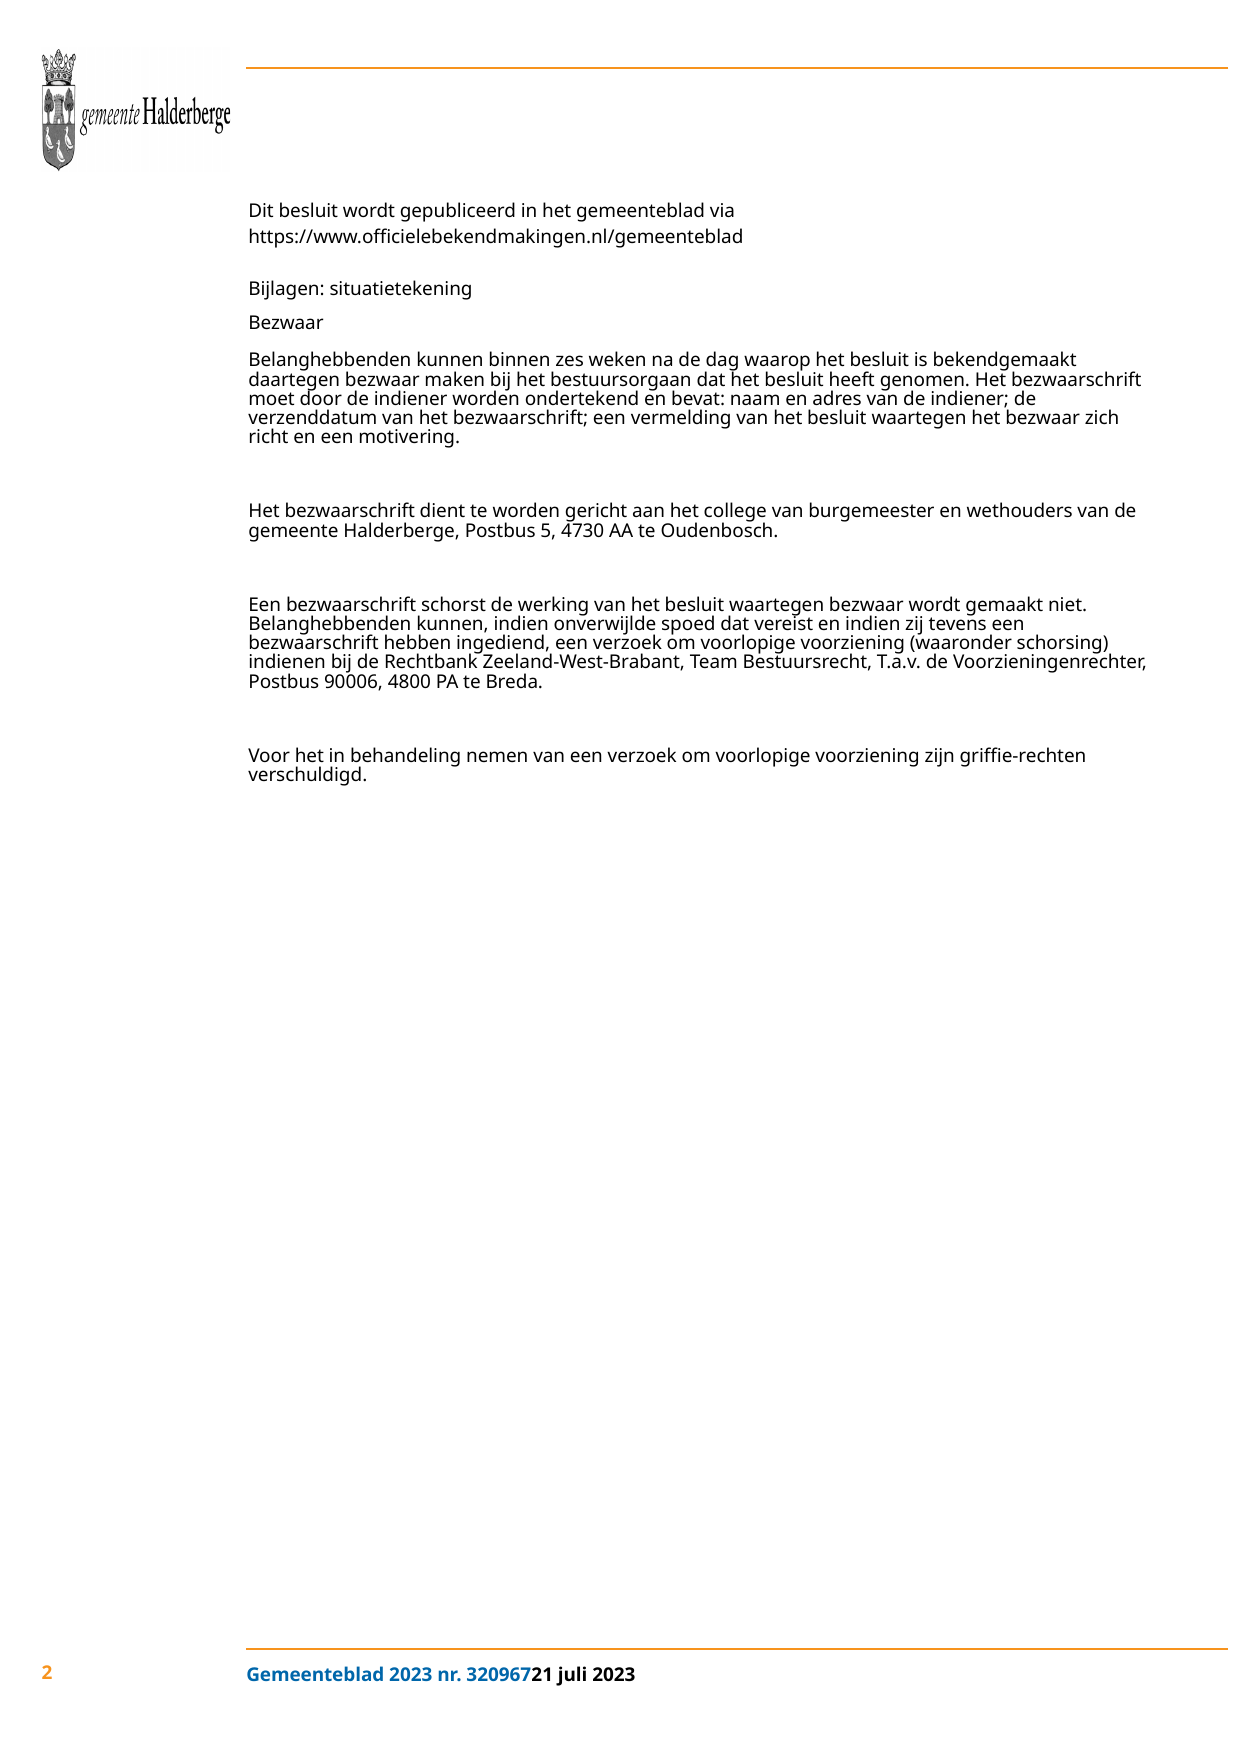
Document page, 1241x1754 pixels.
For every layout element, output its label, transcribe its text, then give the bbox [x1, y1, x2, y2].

text Dit besluit wordt gepubliceerd in het gemeenteblad via [248, 198, 1152, 223]
text Het bezwaarschrift dient te worden gericht aan het college van burgemeester en wethouders van de gemeente Halderberge, Postbus 5, 4730 AA te Oudenbosch. [248, 502, 1152, 541]
text Bijlagen: situatietekening [248, 275, 1152, 301]
text Belanghebbenden kunnen binnen zes weken na de dag waarop het besluit is bekendgemaakt daartegen bezwaar maken bij het bestuursorgaan dat het besluit heeft genomen. Het bezwaarschrift moet door de indiener worden ondertekend en bevat: naam en adres van de indiener; de verzenddatum van het bezwaarschrift; een vermelding van het besluit waartegen het bezwaar zich richt en een motivering. [248, 351, 1152, 448]
picture [41, 47, 231, 172]
text Een bezwaarschrift schorst de werking van het besluit waartegen bezwaar wordt gemaakt niet. Belanghebbenden kunnen, indien onverwijlde spoed dat vereist en indien zij tevens een bezwaarschrift hebben ingediend, een verzoek om voorlopige voorziening (waaronder schorsing) indienen bij de Rechtbank Zeeland-West-Brabant, Team Bestuursrecht, T.a.v. de Voorzieningenrechter, Postbus 90006, 4800 PA te Breda. [248, 596, 1152, 692]
text Bezwaar [248, 314, 1152, 333]
text https://www.officielebekendmakingen.nl/gemeenteblad [248, 223, 1152, 249]
text Voor het in behandeling nemen van een verzoek om voorlopige voorziening zijn griffie-rechten verschuldigd. [248, 747, 1152, 785]
